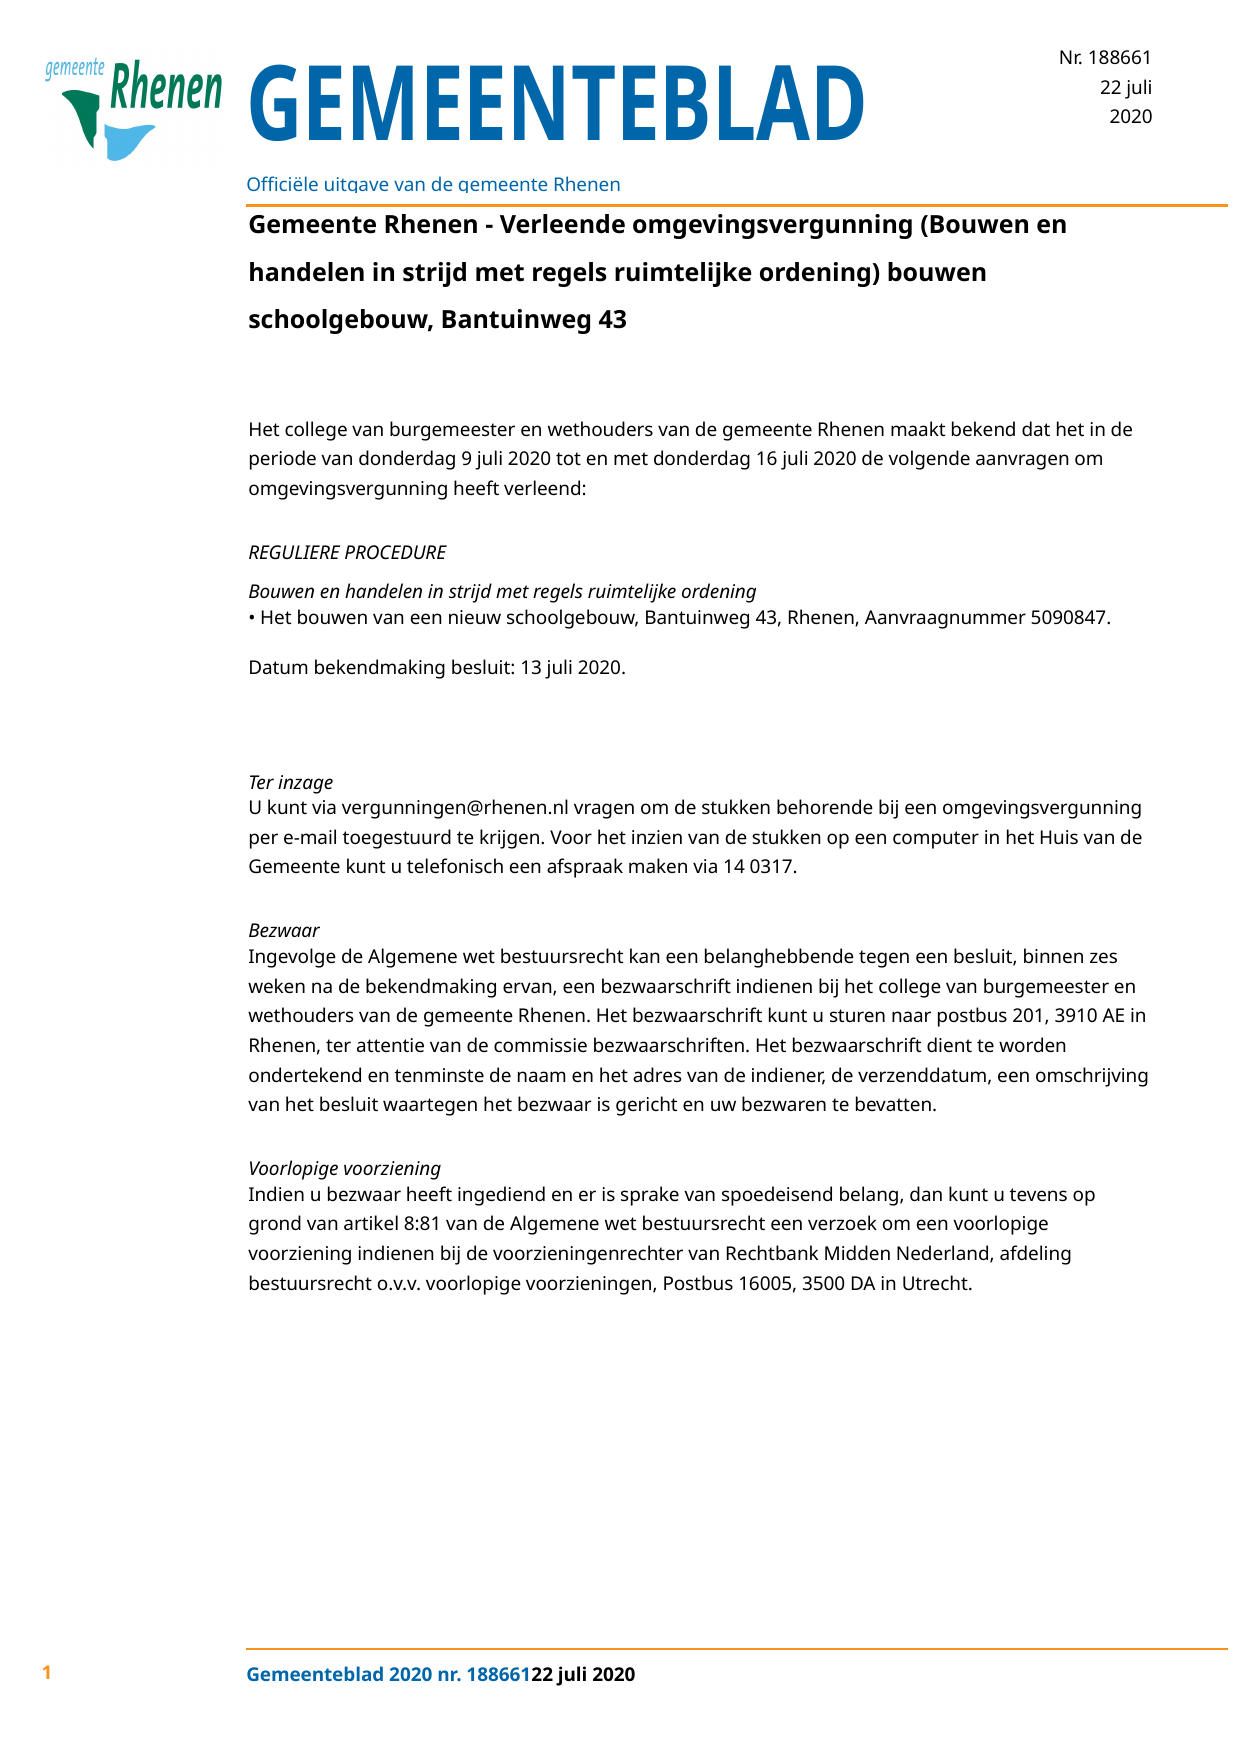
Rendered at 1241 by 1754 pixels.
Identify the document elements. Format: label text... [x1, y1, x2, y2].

text REGULIERE PROCEDURE [248, 539, 1152, 565]
picture [41, 47, 231, 172]
text Het college van burgemeester en wethouders van de gemeente Rhenen maakt bekend dat het in de periode van donderdag 9 juli 2020 tot en met donderdag 16 juli 2020 de volgende aanvragen om omgevingsvergunning heeft verleend: [248, 416, 1152, 501]
text Bouwen en handelen in strijd met regels ruimtelijke ordening [248, 578, 1152, 604]
text Gemeente Rhenen - Verleende omgevingsvergunning (Bouwen en handelen in strijd met regels ruimtelijke ordening) bouwen schoolgebouw, Bantuinweg 43 [248, 207, 1152, 336]
text U kunt via vergunningen@rhenen.nl vragen om de stukken behorende bij een omgevingsvergunning per e-mail toegestuurd te krijgen. Voor het inzien van de stukken op een computer in het Huis van de Gemeente kunt u telefonisch een afspraak maken via 14 0317. [248, 794, 1152, 879]
text Bezwaar [248, 918, 1152, 943]
text Voorlopige voorziening [248, 1155, 1152, 1181]
text Ingevolge de Algemene wet bestuursrecht kan een belanghebbende tegen een besluit, binnen zes weken na de bekendmaking ervan, een bezwaarschrift indienen bij het college van burgemeester en wethouders van de gemeente Rhenen. Het bezwaarschrift kunt u sturen naar postbus 201, 3910 AE in Rhenen, ter attentie van de commissie bezwaarschriften. Het bezwaarschrift dient te worden ondertekend en tenminste de naam en het adres van de indiener, de verzenddatum, een omschrijving van het besluit waartegen het bezwaar is gericht en uw bezwaren te bevatten. [248, 943, 1152, 1117]
text Ter inzage [248, 769, 1152, 794]
text Datum bekendmaking besluit: 13 juli 2020. [248, 654, 1152, 680]
text Indien u bezwaar heeft ingediend en er is sprake van spoedeisend belang, dan kunt u tevens op grond van artikel 8:81 van de Algemene wet bestuursrecht een verzoek om een voorlopige voorziening indienen bij de voorzieningenrechter van Rechtbank Midden Nederland, afdeling bestuursrecht o.v.v. voorlopige voorzieningen, Postbus 16005, 3500 DA in Utrecht. [248, 1181, 1152, 1296]
text • Het bouwen van een nieuw schoolgebouw, Bantuinweg 43, Rhenen, Aanvraagnummer 5090847. [248, 604, 1152, 630]
